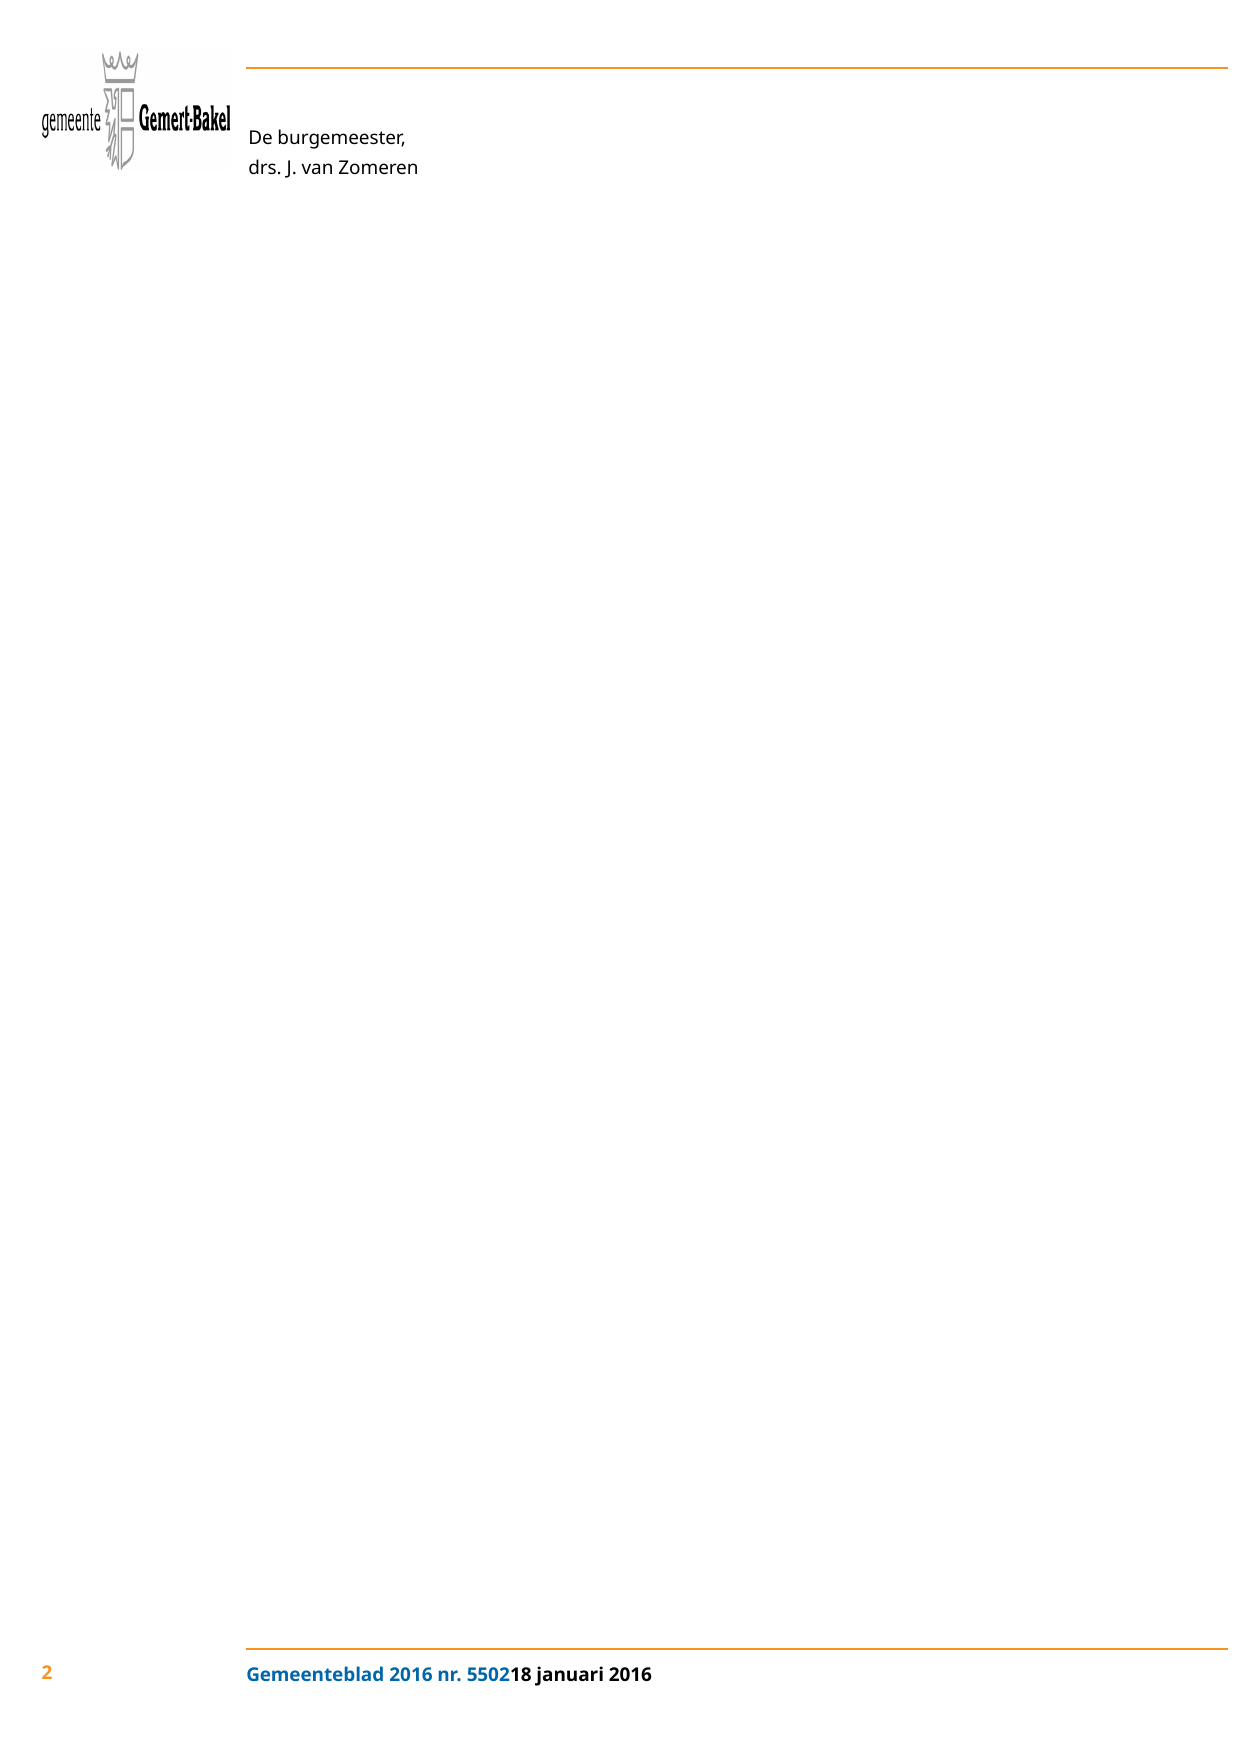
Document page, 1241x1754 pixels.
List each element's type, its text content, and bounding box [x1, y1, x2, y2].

picture [41, 47, 231, 172]
text De burgemeester, [248, 124, 1152, 150]
text drs. J. van Zomeren [248, 154, 1152, 180]
table_header [691, 184, 1152, 209]
table_header [248, 184, 691, 209]
